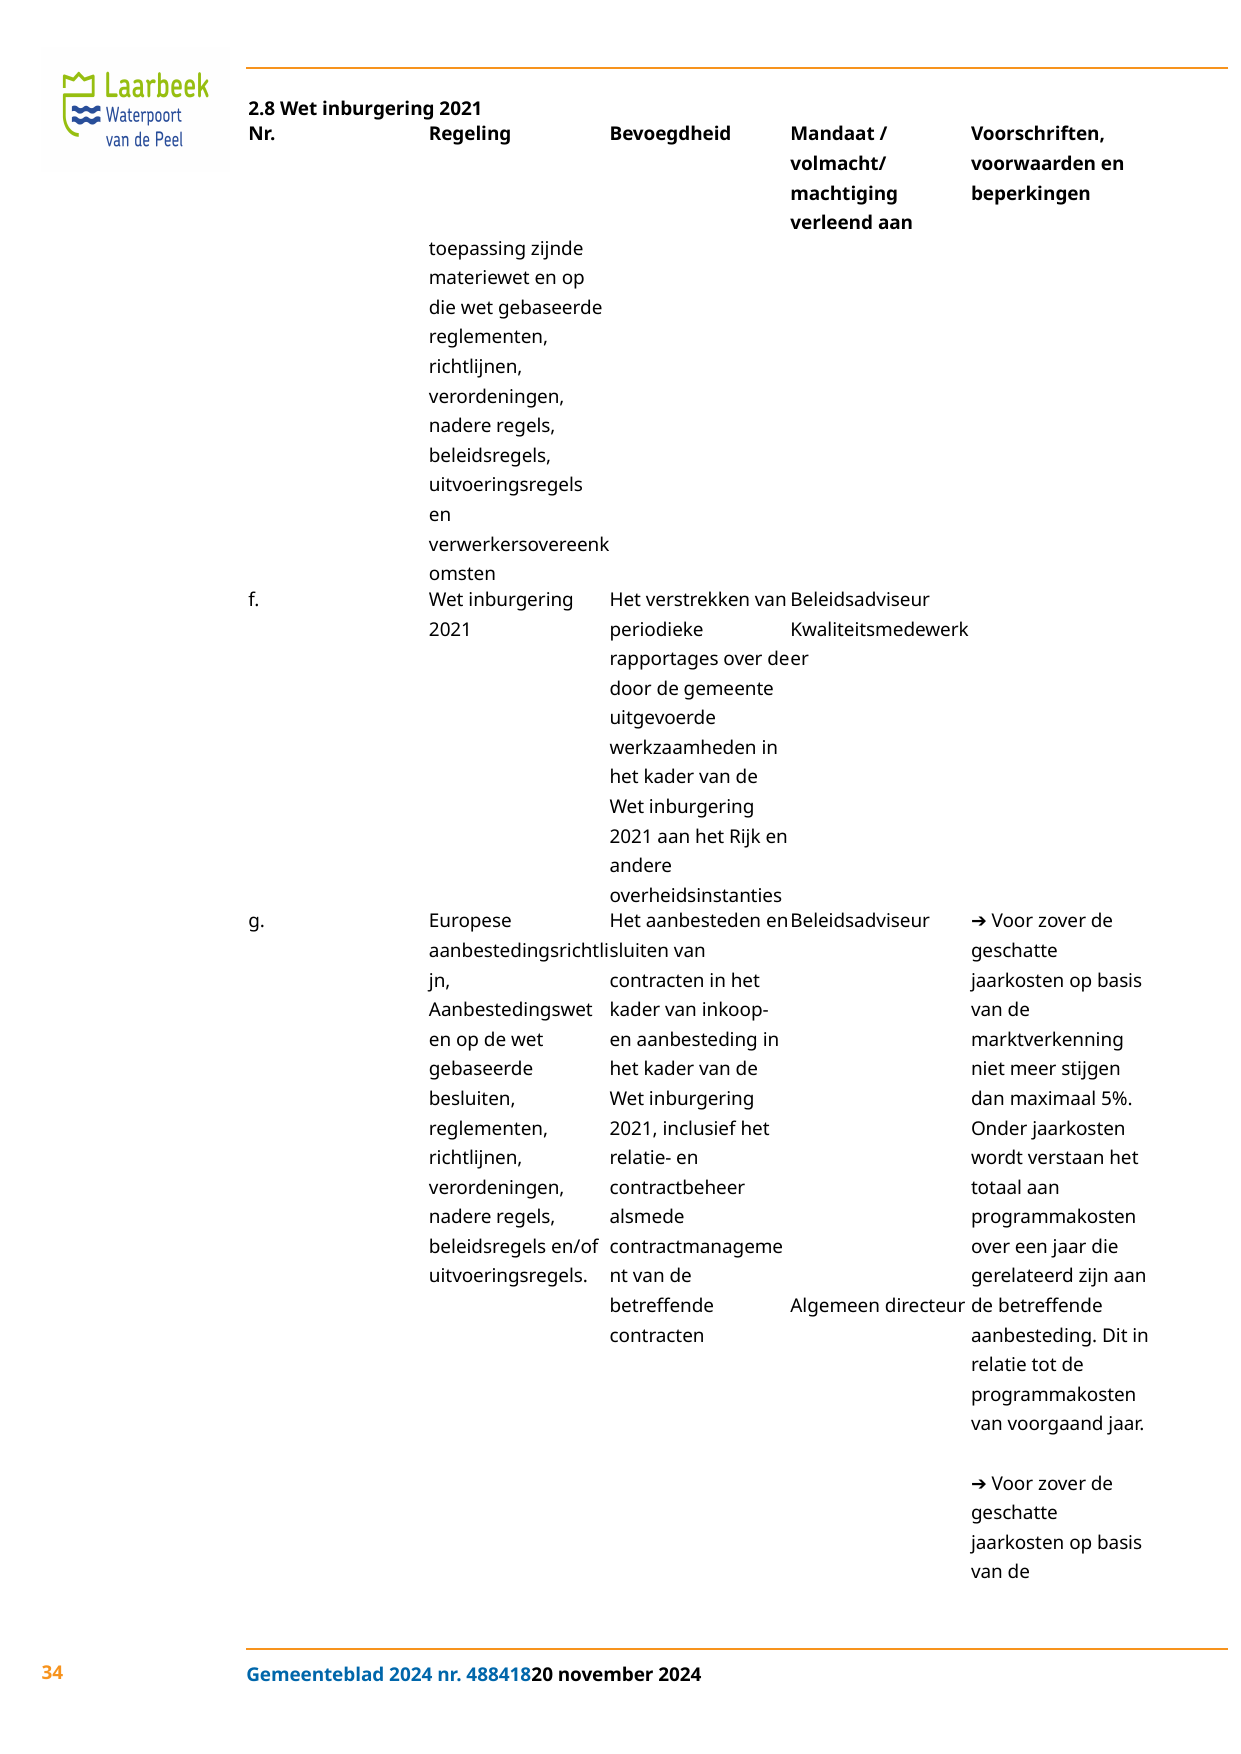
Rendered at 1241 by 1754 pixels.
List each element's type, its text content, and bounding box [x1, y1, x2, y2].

table_cell [609, 235, 790, 586]
table_cell ➔ Voor zover de geschatte jaarkosten op basis van de marktverkenning niet meer stijgen dan maximaal 5%. Onder jaarkosten wordt verstaan het totaal aan programmakosten over een jaar die gerelateerd zijn aan de betreffende aanbesteding. Dit in relatie tot de programmakosten van voorgaand jaar. ➔ Voor zover de geschatte jaarkosten op basis van de [971, 908, 1152, 1584]
table_header 2.8 Wet inburgering 2021 [248, 95, 1152, 121]
table_cell Nr. [248, 121, 429, 235]
table_cell g. [248, 908, 429, 1584]
table_cell Beleidsadviseur Algemeen directeur [790, 908, 971, 1584]
table_cell [971, 235, 1152, 586]
table_cell [971, 586, 1152, 908]
table_cell Het aanbesteden en sluiten van contracten in het kader van inkoop- en aanbesteding in het kader van de Wet inburgering 2021, inclusief het relatie- en contractbeheer alsmede contractmanagement van de betreffende contracten [609, 908, 790, 1584]
picture [41, 47, 231, 172]
table_cell Europese aanbestedingsrichtlijn, Aanbestedingswet en op de wet gebaseerde besluiten, reglementen, richtlijnen, verordeningen, nadere regels, beleidsregels en/of uitvoeringsregels. [429, 908, 609, 1584]
table_cell toepassing zijnde materiewet en op die wet gebaseerde reglementen, richtlijnen, verordeningen, nadere regels, beleidsregels, uitvoeringsregels en verwerkersovereenkomsten [429, 235, 609, 586]
table_cell Voorschriften, voorwaarden en beperkingen [971, 121, 1152, 235]
table_cell Mandaat / volmacht/ machtiging verleend aan [790, 121, 971, 235]
table_cell Beleidsadviseur Kwaliteitsmedewerker [790, 586, 971, 908]
table_cell Het verstrekken van periodieke rapportages over de door de gemeente uitgevoerde werkzaamheden in het kader van de Wet inburgering 2021 aan het Rijk en andere overheidsinstanties [609, 586, 790, 908]
table_cell f. [248, 586, 429, 908]
table_cell Bevoegdheid [609, 121, 790, 235]
table_cell Regeling [429, 121, 609, 235]
table_cell Wet inburgering 2021 [429, 586, 609, 908]
table_cell [248, 235, 429, 586]
table_cell [790, 235, 971, 586]
